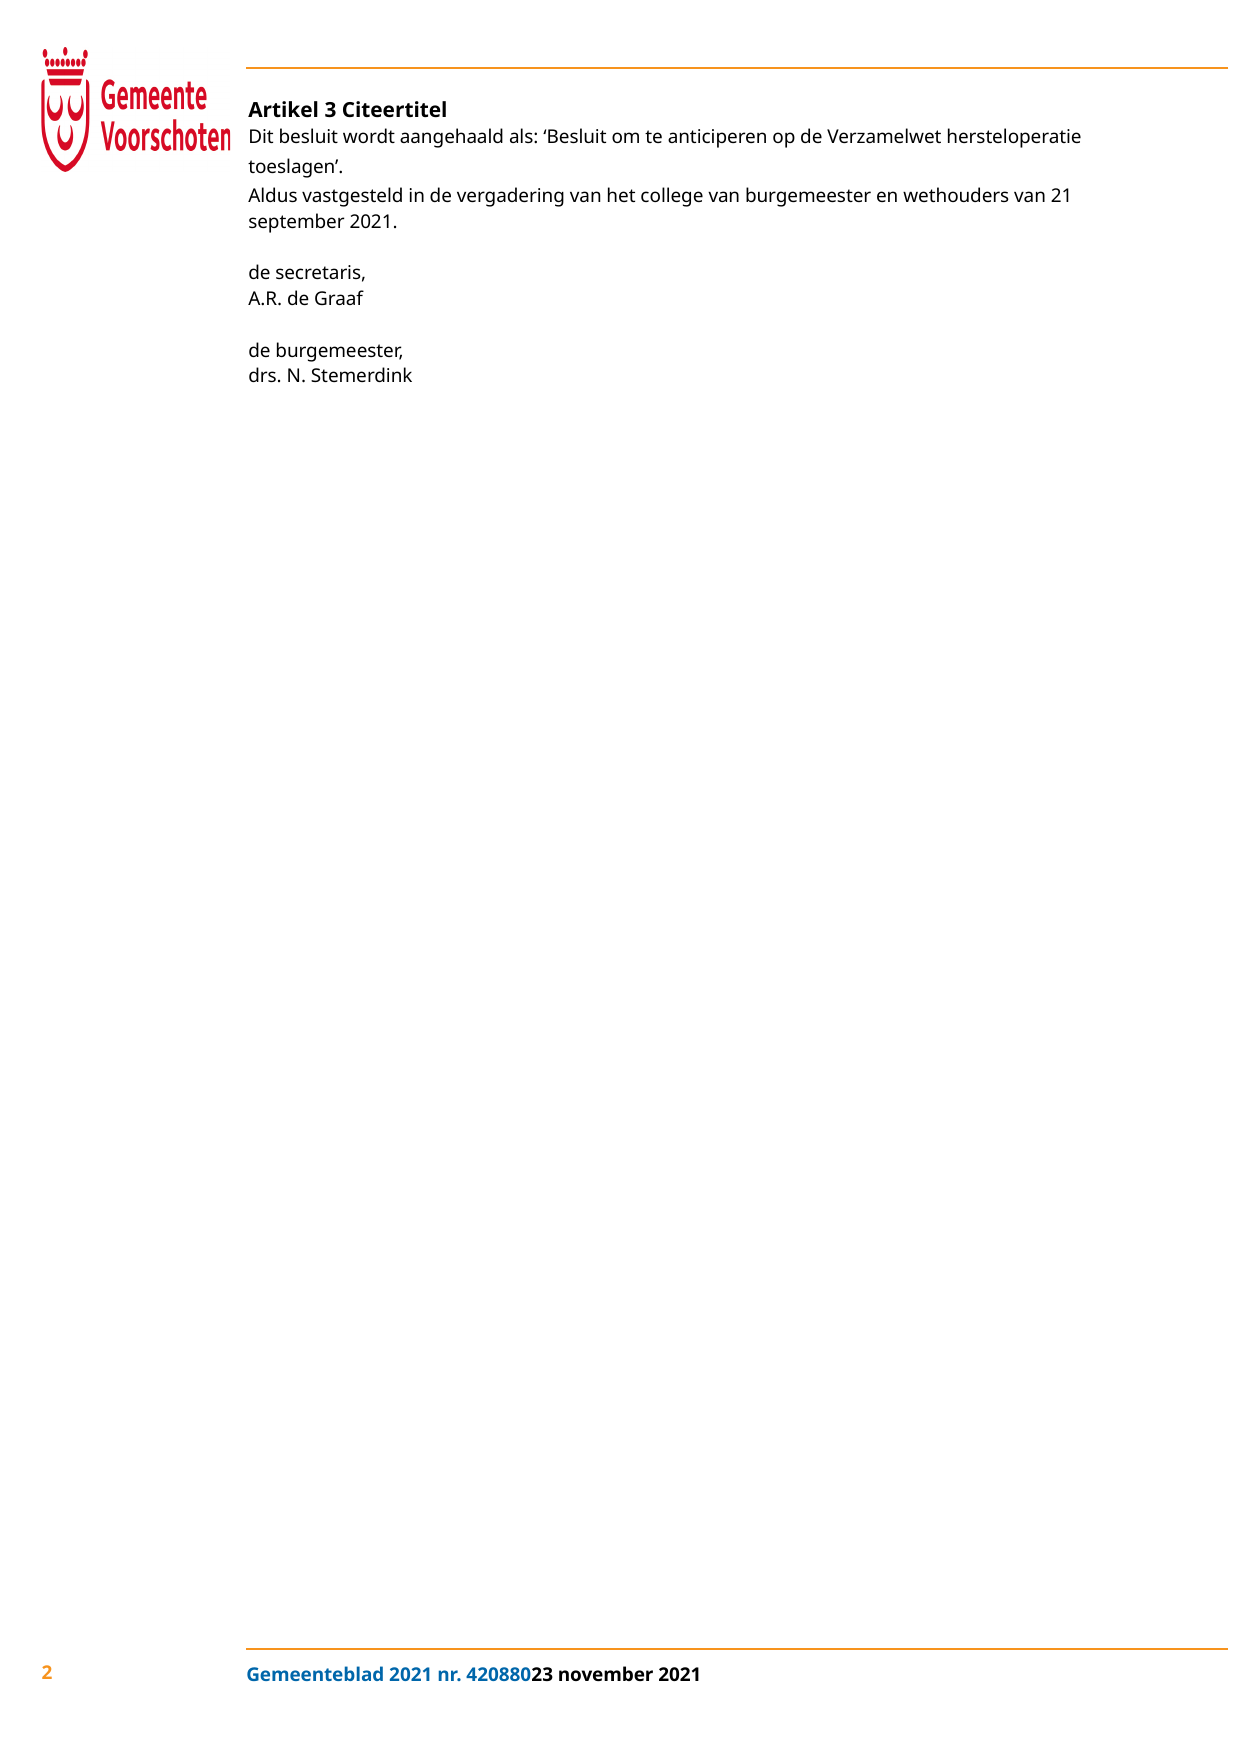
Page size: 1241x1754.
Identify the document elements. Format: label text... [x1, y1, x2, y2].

text Dit besluit wordt aangehaald als: ‘Besluit om te anticiperen op de Verzamelwet hersteloperatie toeslagen’. [248, 123, 1152, 178]
text de burgemeester, [248, 337, 1152, 362]
text A.R. de Graaf [248, 285, 1152, 311]
text Aldus vastgesteld in de vergadering van het college van burgemeester en wethouders van 21 september 2021. [248, 182, 1152, 234]
text de secretaris, [248, 259, 1152, 285]
picture [41, 47, 231, 172]
text drs. N. Stemerdink [248, 362, 1152, 388]
text Artikel 3 Citeertitel [248, 95, 1152, 123]
